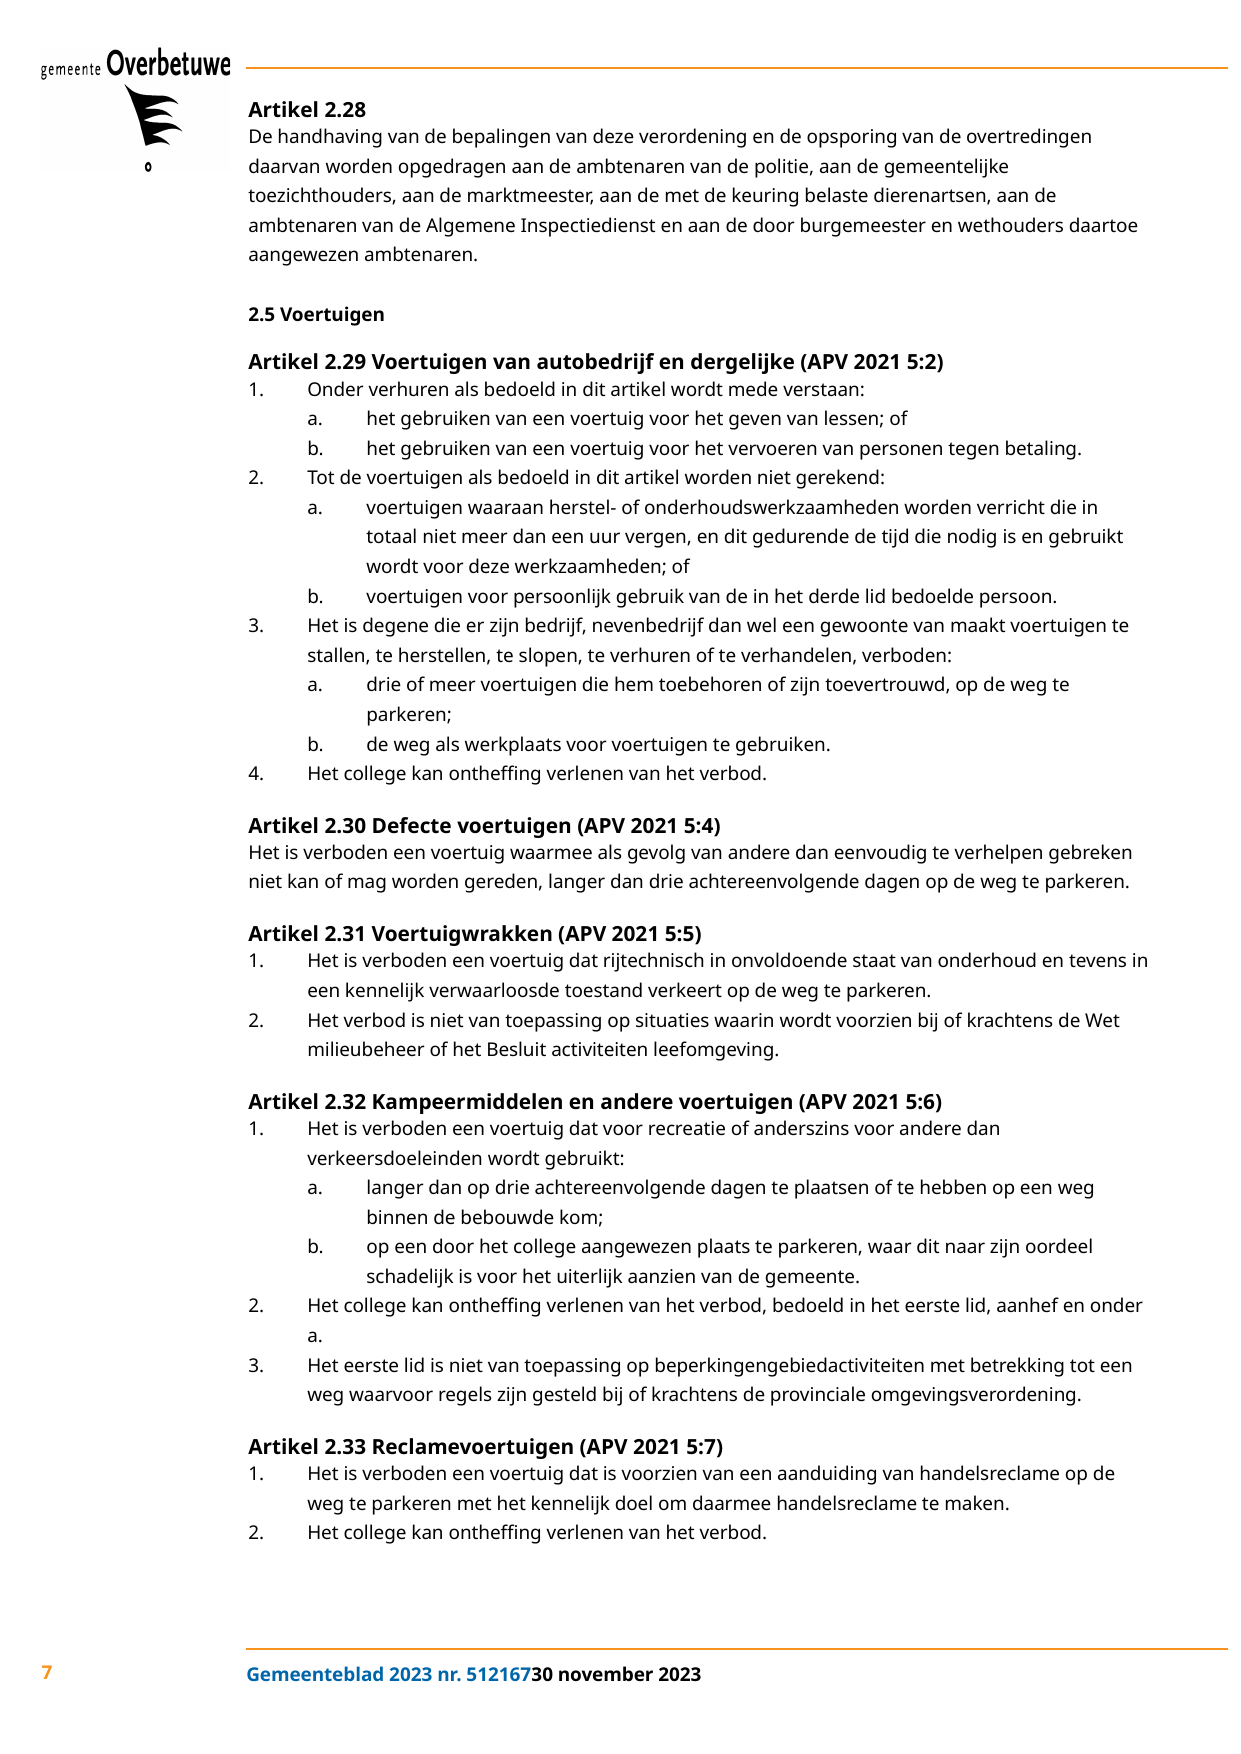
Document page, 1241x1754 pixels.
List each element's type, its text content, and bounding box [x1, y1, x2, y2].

text Artikel 2.28 [248, 95, 1152, 123]
list Onder verhuren als bedoeld in dit artikel wordt mede verstaan: [248, 376, 1152, 401]
list Het college kan ontheffing verlenen van het verbod. [248, 760, 1152, 786]
list Het is verboden een voertuig dat rijtechnisch in onvoldoende staat van onderhoud en tevens in een kennelijk verwaarloosde toestand verkeert op de weg te parkeren. [248, 948, 1152, 1003]
list Het college kan ontheffing verlenen van het verbod. [248, 1519, 1152, 1545]
text De handhaving van de bepalingen van deze verordening en de opsporing van de overtredingen daarvan worden opgedragen aan de ambtenaren van de politie, aan de gemeentelijke toezichthouders, aan de marktmeester, aan de met de keuring belaste dierenartsen, aan de ambtenaren van de Algemene Inspectiedienst en aan de door burgemeester en wethouders daartoe aangewezen ambtenaren. [248, 123, 1152, 267]
list Het is verboden een voertuig dat voor recreatie of anderszins voor andere dan verkeersdoeleinden wordt gebruikt: [248, 1115, 1152, 1171]
picture [41, 47, 231, 172]
list Het is degene die er zijn bedrijf, nevenbedrijf dan wel een gewoonte van maakt voertuigen te stallen, te herstellen, te slopen, te verhuren of te verhandelen, verboden: [248, 612, 1152, 668]
list het gebruiken van een voertuig voor het geven van lessen; of [307, 405, 1152, 431]
text Artikel 2.29 Voertuigen van autobedrijf en dergelijke (APV 2021 5:2) [248, 347, 1152, 376]
text Artikel 2.32 Kampeermiddelen en andere voertuigen (APV 2021 5:6) [248, 1087, 1152, 1115]
list het gebruiken van een voertuig voor het vervoeren van personen tegen betaling. [307, 435, 1152, 461]
list de weg als werkplaats voor voertuigen te gebruiken. [307, 731, 1152, 756]
list drie of meer voertuigen die hem toebehoren of zijn toevertrouwd, op de weg te parkeren; [307, 672, 1152, 727]
text Artikel 2.30 Defecte voertuigen (APV 2021 5:4) [248, 811, 1152, 839]
text Artikel 2.31 Voertuigwrakken (APV 2021 5:5) [248, 919, 1152, 948]
list Het is verboden een voertuig dat is voorzien van een aanduiding van handelsreclame op de weg te parkeren met het kennelijk doel om daarmee handelsreclame te maken. [248, 1460, 1152, 1516]
list Het eerste lid is niet van toepassing op beperkingengebiedactiviteiten met betrekking tot een weg waarvoor regels zijn gesteld bij of krachtens de provinciale omgevingsverordening. [248, 1352, 1152, 1407]
list Het college kan ontheffing verlenen van het verbod, bedoeld in het eerste lid, aanhef en onder a. [248, 1293, 1152, 1348]
list Het verbod is niet van toepassing op situaties waarin wordt voorzien bij of krachtens de Wet milieubeheer of het Besluit activiteiten leefomgeving. [248, 1007, 1152, 1062]
text Artikel 2.33 Reclamevoertuigen (APV 2021 5:7) [248, 1432, 1152, 1460]
list langer dan op drie achtereenvolgende dagen te plaatsen of te hebben op een weg binnen de bebouwde kom; [307, 1174, 1152, 1230]
list Tot de voertuigen als bedoeld in dit artikel worden niet gerekend: [248, 464, 1152, 490]
list voertuigen voor persoonlijk gebruik van de in het derde lid bedoelde persoon. [307, 583, 1152, 608]
list voertuigen waaraan herstel- of onderhoudswerkzaamheden worden verricht die in totaal niet meer dan een uur vergen, en dit gedurende de tijd die nodig is en gebruikt wordt voor deze werkzaamheden; of [307, 494, 1152, 579]
text 2.5 Voertuigen [248, 301, 1152, 326]
list op een door het college aangewezen plaats te parkeren, waar dit naar zijn oordeel schadelijk is voor het uiterlijk aanzien van de gemeente. [307, 1233, 1152, 1289]
text Het is verboden een voertuig waarmee als gevolg van andere dan eenvoudig te verhelpen gebreken niet kan of mag worden gereden, langer dan drie achtereenvolgende dagen op de weg te parkeren. [248, 839, 1152, 894]
